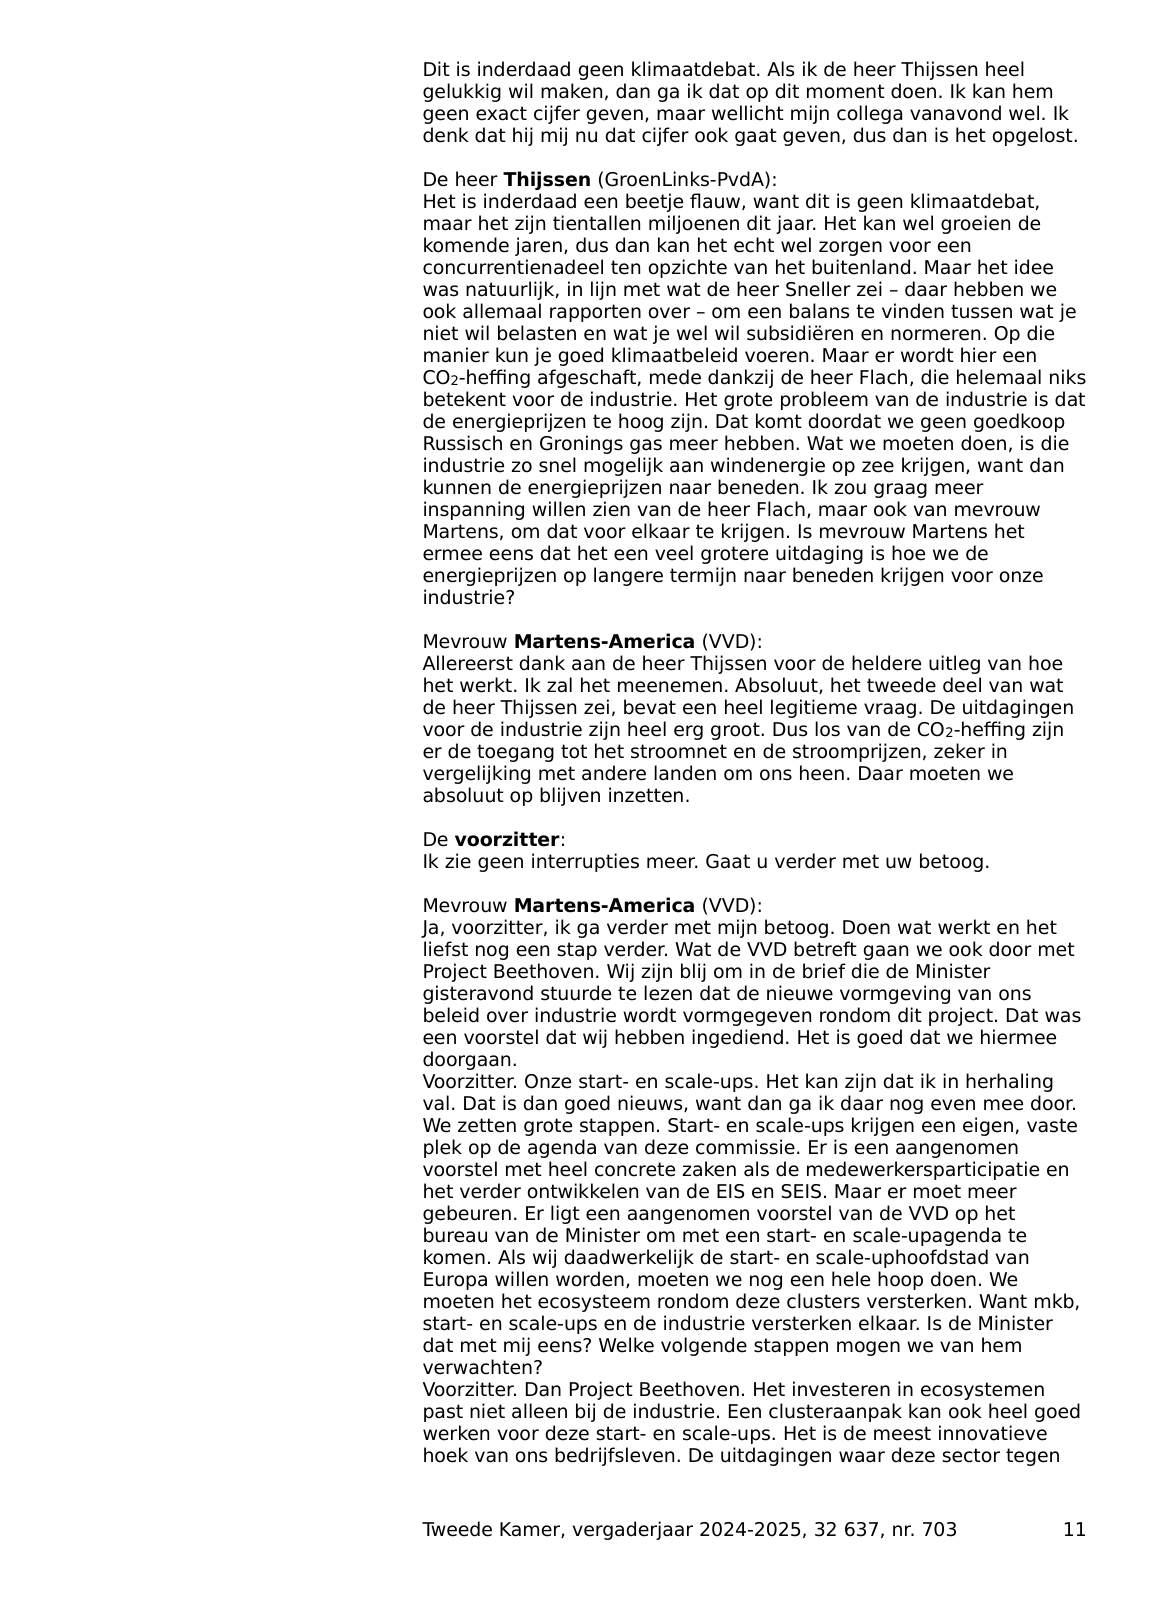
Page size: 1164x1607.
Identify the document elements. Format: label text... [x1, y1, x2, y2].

text De heer Thijssen (GroenLinks-PvdA): [422, 169, 1087, 191]
text Dit is inderdaad geen klimaatdebat. Als ik de heer Thijssen heel gelukkig wil maken, dan ga ik dat op dit moment doen. Ik kan hem geen exact cijfer geven, maar wellicht mijn collega vanavond wel. Ik denk dat hij mij nu dat cijfer ook gaat geven, dus dan is het opgelost. [422, 59, 1087, 147]
text Ja, voorzitter, ik ga verder met mijn betoog. Doen wat werkt en het liefst nog een stap verder. Wat de VVD betreft gaan we ook door met Project Beethoven. Wij zijn blij om in de brief die de Minister gisteravond stuurde te lezen dat de nieuwe vormgeving van ons beleid over industrie wordt vormgegeven rondom dit project. Dat was een voorstel dat wij hebben ingediend. Het is goed dat we hiermee doorgaan. [422, 917, 1087, 1071]
text Het is inderdaad een beetje flauw, want dit is geen klimaatdebat, maar het zijn tientallen miljoenen dit jaar. Het kan wel groeien de komende jaren, dus dan kan het echt wel zorgen voor een concurrentienadeel ten opzichte van het buitenland. Maar het idee was natuurlijk, in lijn met wat de heer Sneller zei – daar hebben we ook allemaal rapporten over – om een balans te vinden tussen wat je niet wil belasten en wat je wel wil subsidiëren en normeren. Op die manier kun je goed klimaatbeleid voeren. Maar er wordt hier een CO2-heffing afgeschaft, mede dankzij de heer Flach, die helemaal niks betekent voor de industrie. Het grote probleem van de industrie is dat de energieprijzen te hoog zijn. Dat komt doordat we geen goedkoop Russisch en Gronings gas meer hebben. Wat we moeten doen, is die industrie zo snel mogelijk aan windenergie op zee krijgen, want dan kunnen de energieprijzen naar beneden. Ik zou graag meer inspanning willen zien van de heer Flach, maar ook van mevrouw Martens, om dat voor elkaar te krijgen. Is mevrouw Martens het ermee eens dat het een veel grotere uitdaging is hoe we de energieprijzen op langere termijn naar beneden krijgen voor onze industrie? [422, 191, 1087, 609]
text De voorzitter: [422, 829, 1087, 851]
text Voorzitter. Dan Project Beethoven. Het investeren in ecosystemen past niet alleen bij de industrie. Een clusteraanpak kan ook heel goed werken voor deze start- en scale-ups. Het is de meest innovatieve hoek van ons bedrijfsleven. De uitdagingen waar deze sector tegen [422, 1379, 1087, 1467]
text Mevrouw Martens-America (VVD): [422, 631, 1087, 653]
text Allereerst dank aan de heer Thijssen voor de heldere uitleg van hoe het werkt. Ik zal het meenemen. Absoluut, het tweede deel van wat de heer Thijssen zei, bevat een heel legitieme vraag. De uitdagingen voor de industrie zijn heel erg groot. Dus los van de CO2-heffing zijn er de toegang tot het stroomnet en de stroomprijzen, zeker in vergelijking met andere landen om ons heen. Daar moeten we absoluut op blijven inzetten. [422, 653, 1087, 807]
text Voorzitter. Onze start- en scale-ups. Het kan zijn dat ik in herhaling val. Dat is dan goed nieuws, want dan ga ik daar nog even mee door. We zetten grote stappen. Start- en scale-ups krijgen een eigen, vaste plek op de agenda van deze commissie. Er is een aangenomen voorstel met heel concrete zaken als de medewerkersparticipatie en het verder ontwikkelen van de EIS en SEIS. Maar er moet meer gebeuren. Er ligt een aangenomen voorstel van de VVD op het bureau van de Minister om met een start- en scale-upagenda te komen. Als wij daadwerkelijk de start- en scale-uphoofdstad van Europa willen worden, moeten we nog een hele hoop doen. We moeten het ecosysteem rondom deze clusters versterken. Want mkb, start- en scale-ups en de industrie versterken elkaar. Is de Minister dat met mij eens? Welke volgende stappen mogen we van hem verwachten? [422, 1071, 1087, 1379]
text Mevrouw Martens-America (VVD): [422, 895, 1087, 917]
text Ik zie geen interrupties meer. Gaat u verder met uw betoog. [422, 851, 1087, 873]
